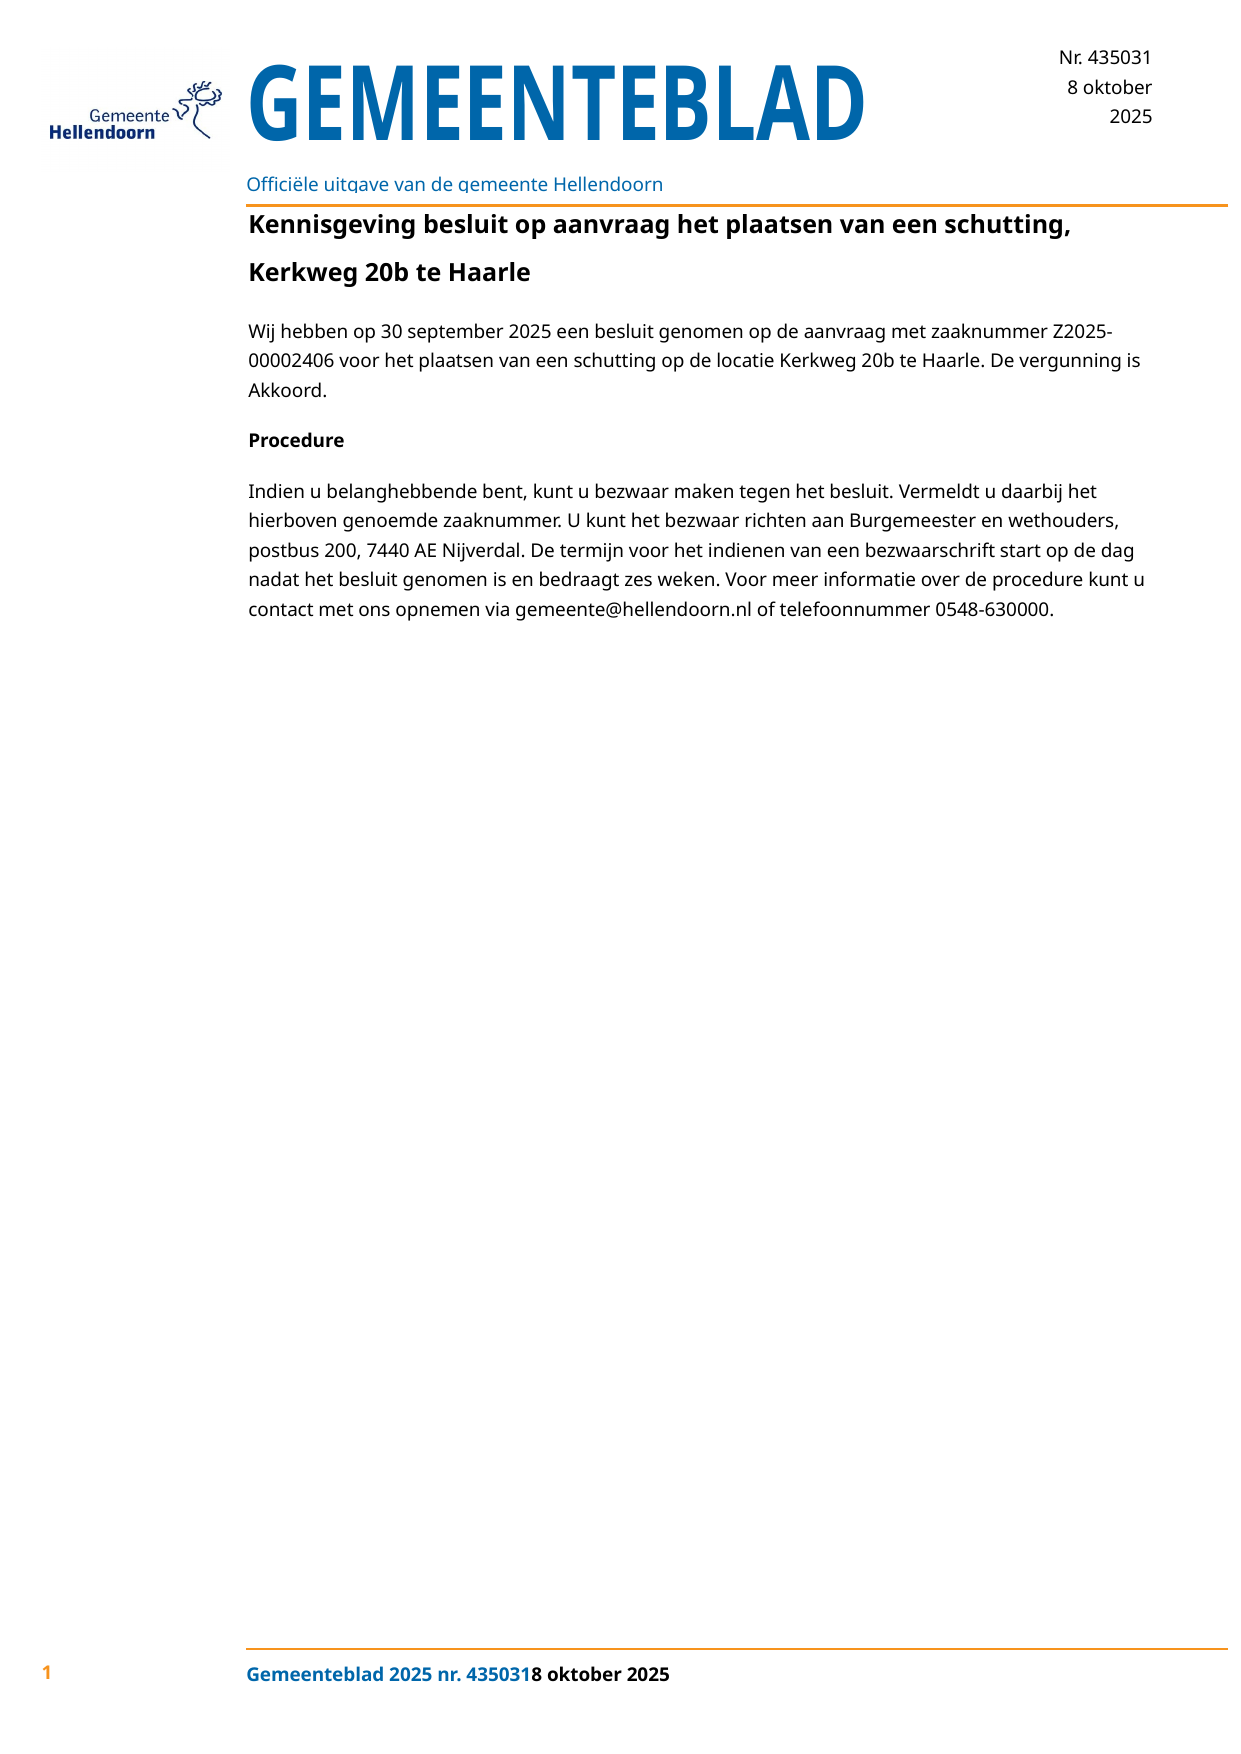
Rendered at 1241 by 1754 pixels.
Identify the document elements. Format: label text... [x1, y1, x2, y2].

text Indien u belanghebbende bent, kunt u bezwaar maken tegen het besluit. Vermeldt u daarbij het hierboven genoemde zaaknummer. U kunt het bezwaar richten aan Burgemeester en wethouders, postbus 200, 7440 AE Nijverdal. De termijn voor het indienen van een bezwaarschrift start op de dag nadat het besluit genomen is en bedraagt zes weken. Voor meer informatie over de procedure kunt u contact met ons opnemen via gemeente@hellendoorn.nl of telefoonnummer 0548-630000. [248, 478, 1152, 622]
text Procedure [248, 427, 1152, 453]
text Wij hebben op 30 september 2025 een besluit genomen op de aanvraag met zaaknummer Z2025-00002406 voor het plaatsen van een schutting op de locatie Kerkweg 20b te Haarle. De vergunning is Akkoord. [248, 318, 1152, 403]
text Kennisgeving besluit op aanvraag het plaatsen van een schutting, Kerkweg 20b te Haarle [248, 207, 1152, 288]
picture [41, 47, 231, 172]
